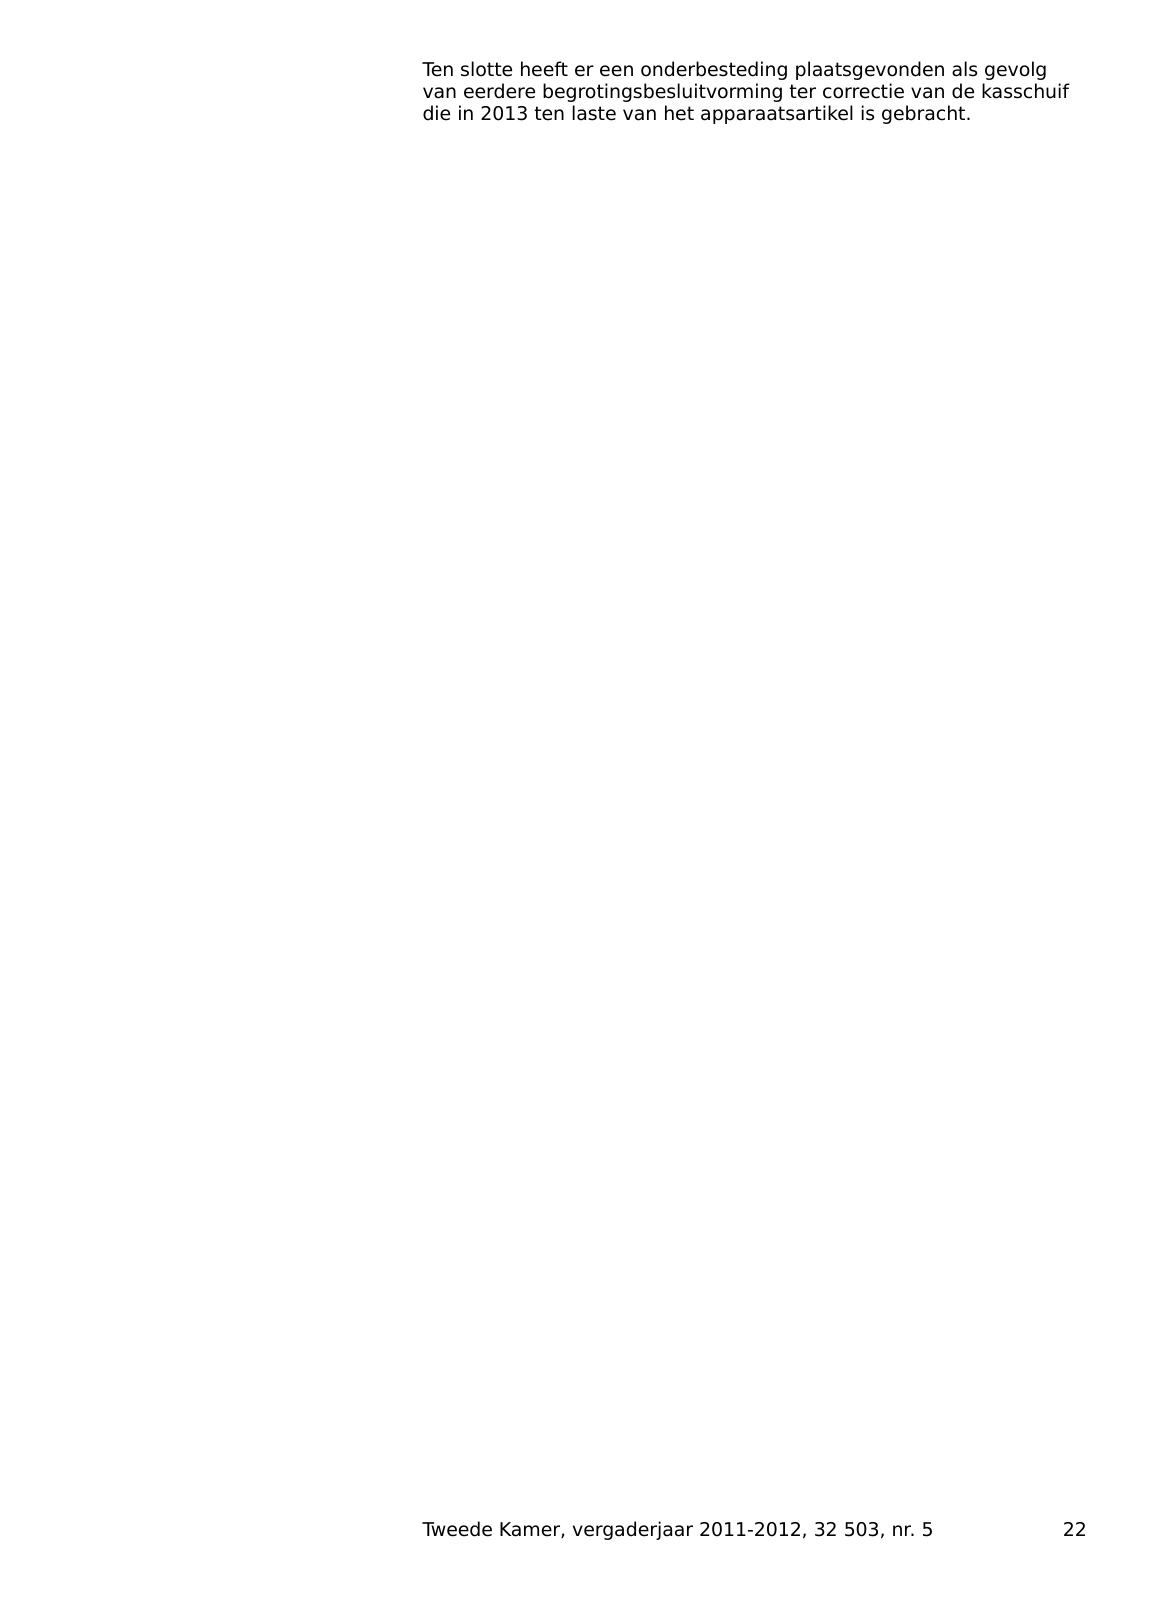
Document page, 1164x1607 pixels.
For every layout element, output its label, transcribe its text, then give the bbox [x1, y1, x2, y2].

text Ten slotte heeft er een onderbesteding plaatsgevonden als gevolg van eerdere begrotingsbesluitvorming ter correctie van de kasschuif die in 2013 ten laste van het apparaatsartikel is gebracht. [422, 59, 1087, 125]
